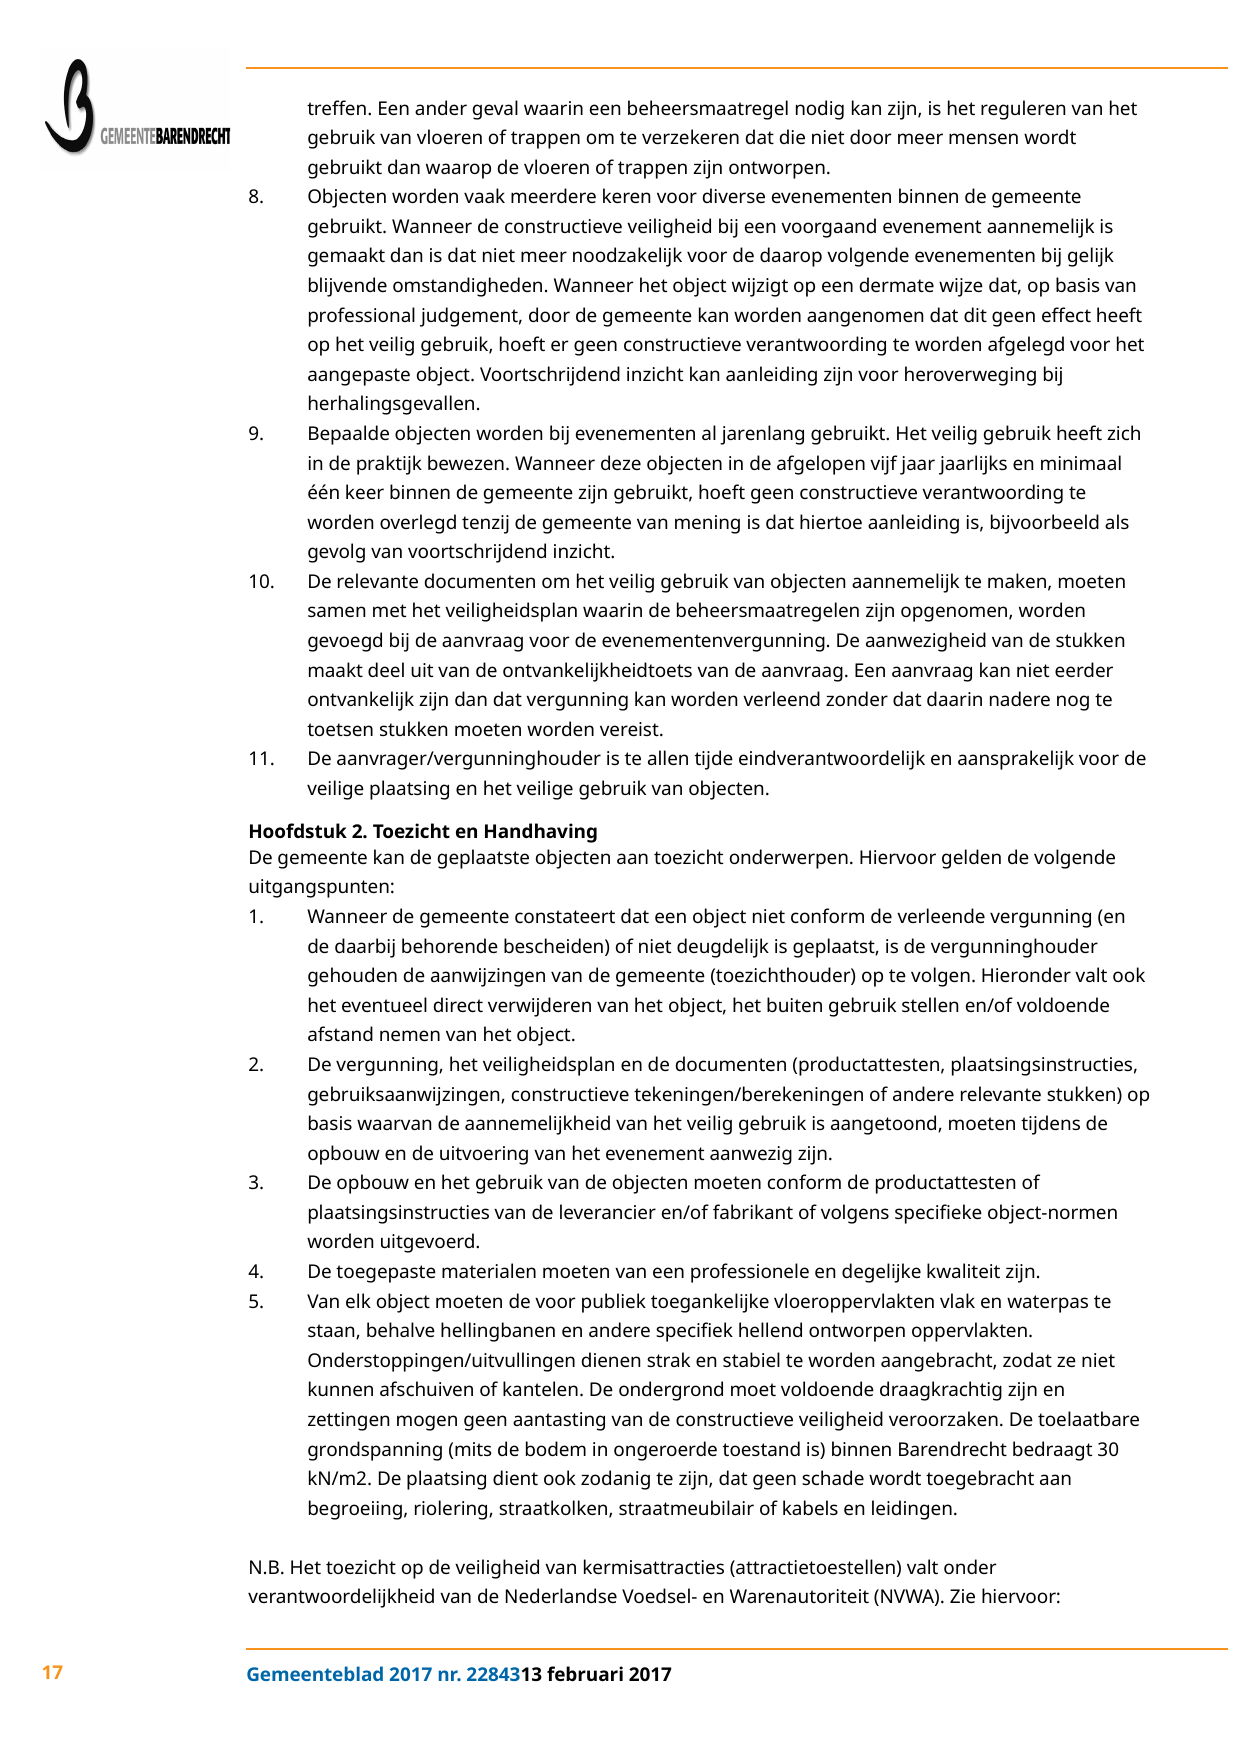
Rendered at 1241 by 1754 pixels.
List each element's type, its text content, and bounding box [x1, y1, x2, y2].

list De vergunning, het veiligheidsplan en de documenten (productattesten, plaatsingsinstructies, gebruiksaanwijzingen, constructieve tekeningen/berekeningen of andere relevante stukken) op basis waarvan de aannemelijkheid van het veilig gebruik is aangetoond, moeten tijdens de opbouw en de uitvoering van het evenement aanwezig zijn. [248, 1051, 1152, 1166]
text De gemeente kan de geplaatste objecten aan toezicht onderwerpen. Hiervoor gelden de volgende uitgangspunten: [248, 844, 1152, 899]
list treffen. Een ander geval waarin een beheersmaatregel nodig kan zijn, is het reguleren van het gebruik van vloeren of trappen om te verzekeren dat die niet door meer mensen wordt gebruikt dan waarop de vloeren of trappen zijn ontworpen. [248, 95, 1152, 180]
list Van elk object moeten de voor publiek toegankelijke vloeroppervlakten vlak en waterpas te staan, behalve hellingbanen en andere specifiek hellend ontworpen oppervlakten. Onderstoppingen/uitvullingen dienen strak en stabiel te worden aangebracht, zodat ze niet kunnen afschuiven of kantelen. De ondergrond moet voldoende draagkrachtig zijn en zettingen mogen geen aantasting van de constructieve veiligheid veroorzaken. De toelaatbare grondspanning (mits de bodem in ongeroerde toestand is) binnen Barendrecht bedraagt 30 kN/m2. De plaatsing dient ook zodanig te zijn, dat geen schade wordt toegebracht aan begroeiing, riolering, straatkolken, straatmeubilair of kabels en leidingen. [248, 1288, 1152, 1521]
list Bepaalde objecten worden bij evenementen al jarenlang gebruikt. Het veilig gebruik heeft zich in de praktijk bewezen. Wanneer deze objecten in de afgelopen vijf jaar jaarlijks en minimaal één keer binnen de gemeente zijn gebruikt, hoeft geen constructieve verantwoording te worden overlegd tenzij de gemeente van mening is dat hiertoe aanleiding is, bijvoorbeeld als gevolg van voortschrijdend inzicht. [248, 420, 1152, 564]
picture [41, 47, 231, 172]
list De aanvrager/vergunninghouder is te allen tijde eindverantwoordelijk en aansprakelijk voor de veilige plaatsing en het veilige gebruik van objecten. [248, 746, 1152, 801]
list Objecten worden vaak meerdere keren voor diverse evenementen binnen de gemeente gebruikt. Wanneer de constructieve veiligheid bij een voorgaand evenement aannemelijk is gemaakt dan is dat niet meer noodzakelijk voor de daarop volgende evenementen bij gelijk blijvende omstandigheden. Wanneer het object wijzigt op een dermate wijze dat, op basis van professional judgement, door de gemeente kan worden aangenomen dat dit geen effect heeft op het veilig gebruik, hoeft er geen constructieve verantwoording te worden afgelegd voor het aangepaste object. Voortschrijdend inzicht kan aanleiding zijn voor heroverweging bij herhalingsgevallen. [248, 183, 1152, 416]
list De relevante documenten om het veilig gebruik van objecten aannemelijk te maken, moeten samen met het veiligheidsplan waarin de beheersmaatregelen zijn opgenomen, worden gevoegd bij de aanvraag voor de evenementenvergunning. De aanwezigheid van de stukken maakt deel uit van de ontvankelijkheidtoets van de aanvraag. Een aanvraag kan niet eerder ontvankelijk zijn dan dat vergunning kan worden verleend zonder dat daarin nadere nog te toetsen stukken moeten worden vereist. [248, 568, 1152, 742]
text Hoofdstuk 2. Toezicht en Handhaving [248, 818, 1152, 844]
text N.B. Het toezicht op de veiligheid van kermisattracties (attractietoestellen) valt onder verantwoordelijkheid van de Nederlandse Voedsel- en Warenautoriteit (NVWA). Zie hiervoor: [248, 1554, 1152, 1609]
list De toegepaste materialen moeten van een professionele en degelijke kwaliteit zijn. [248, 1258, 1152, 1284]
list Wanneer de gemeente constateert dat een object niet conform de verleende vergunning (en de daarbij behorende bescheiden) of niet deugdelijk is geplaatst, is de vergunninghouder gehouden de aanwijzingen van de gemeente (toezichthouder) op te volgen. Hieronder valt ook het eventueel direct verwijderen van het object, het buiten gebruik stellen en/of voldoende afstand nemen van het object. [248, 903, 1152, 1047]
list De opbouw en het gebruik van de objecten moeten conform de productattesten of plaatsingsinstructies van de leverancier en/of fabrikant of volgens specifieke object-normen worden uitgevoerd. [248, 1169, 1152, 1254]
